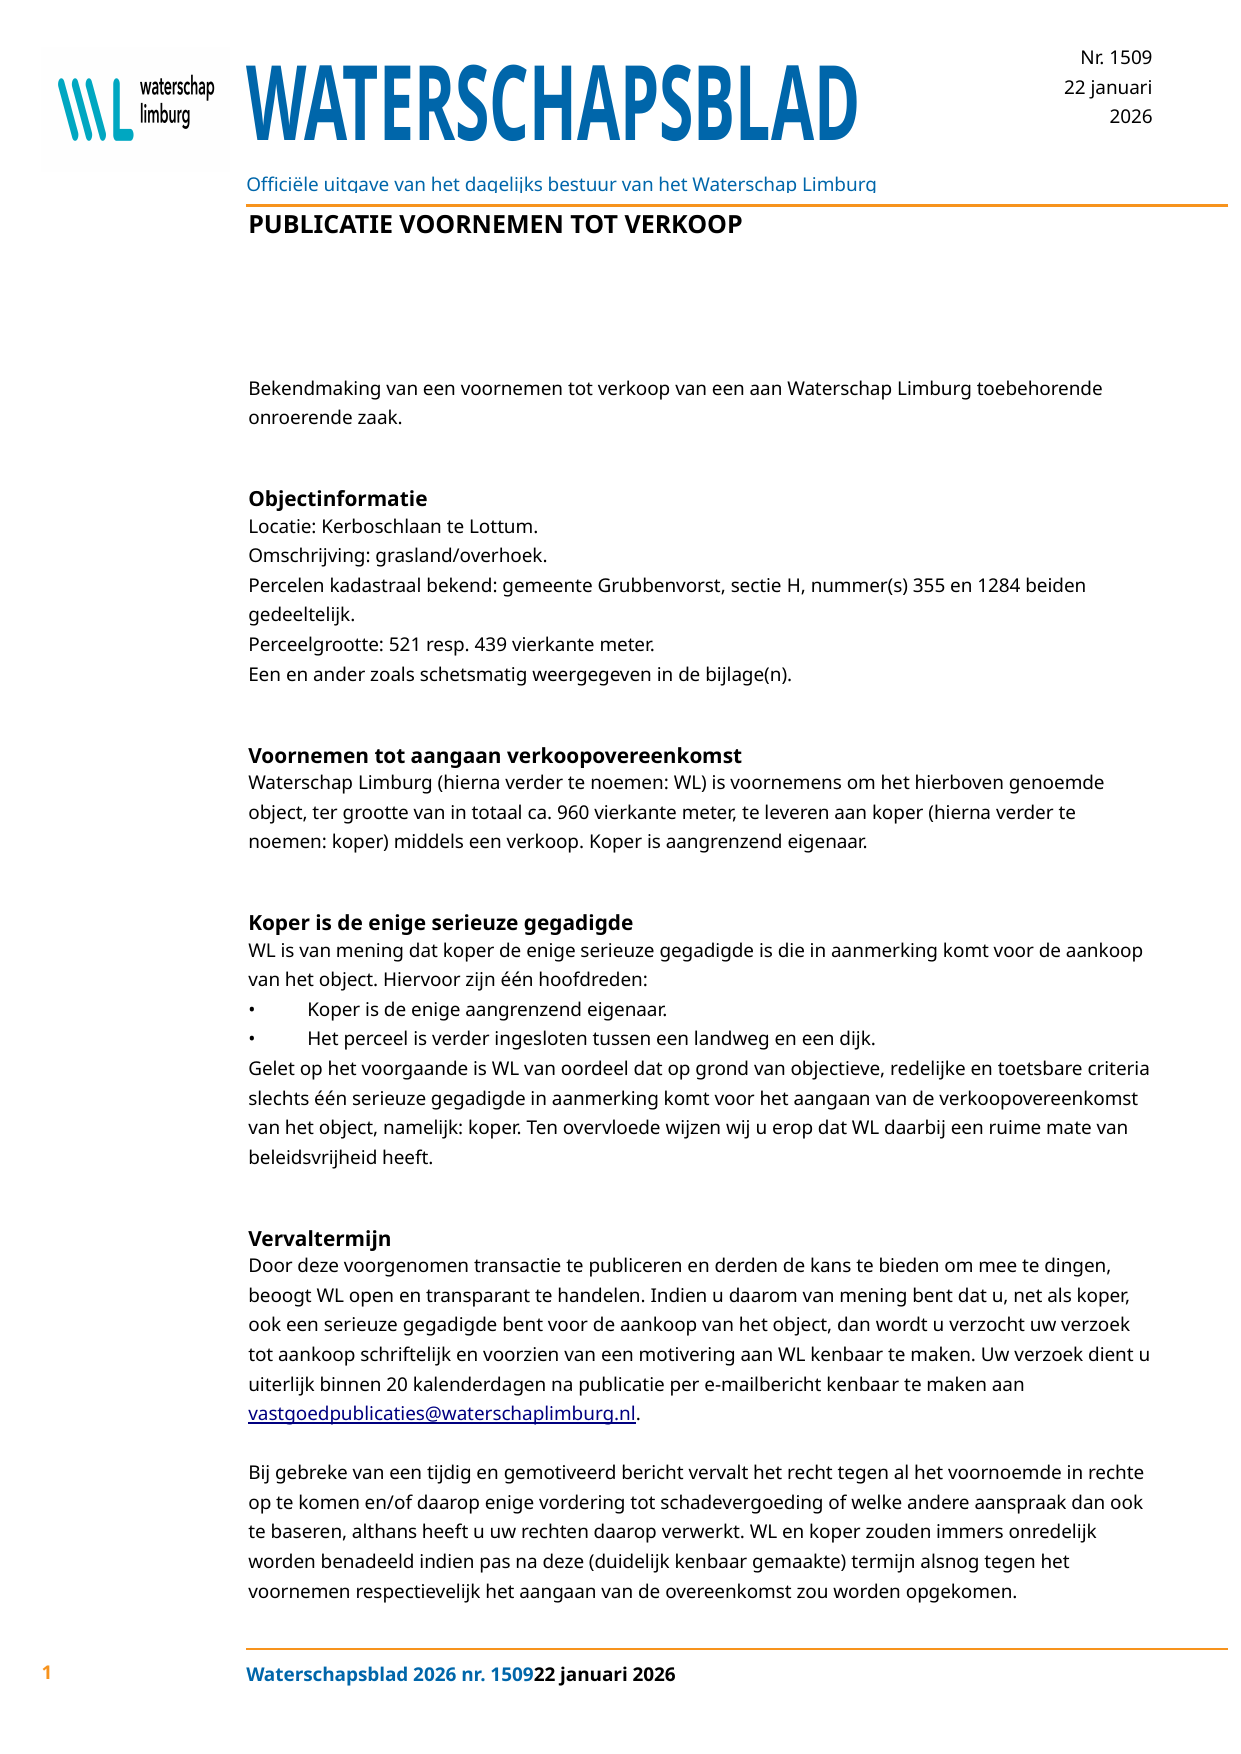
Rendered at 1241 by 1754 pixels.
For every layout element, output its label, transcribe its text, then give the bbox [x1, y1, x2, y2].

list Het perceel is verder ingesloten tussen een landweg en een dijk. [248, 1026, 1152, 1051]
text Voornemen tot aangaan verkoopovereenkomst [248, 741, 1152, 769]
text Omschrijving: grasland/overhoek. [248, 542, 1152, 568]
text Waterschap Limburg (hierna verder te noemen: WL) is voornemens om het hierboven genoemde object, ter grootte van in totaal ca. 960 vierkante meter, te leveren aan koper (hierna verder te noemen: koper) middels een verkoop. Koper is aangrenzend eigenaar. [248, 769, 1152, 854]
text Bij gebreke van een tijdig en gemotiveerd bericht vervalt het recht tegen al het voornoemde in rechte op te komen en/of daarop enige vordering tot schadevergoeding of welke andere aanspraak dan ook te baseren, althans heeft u uw rechten daarop verwerkt. WL en koper zouden immers onredelijk worden benadeeld indien pas na deze (duidelijk kenbaar gemaakte) termijn alsnog tegen het voornemen respectievelijk het aangaan van de overeenkomst zou worden opgekomen. [248, 1459, 1152, 1603]
text PUBLICATIE VOORNEMEN TOT VERKOOP [248, 207, 1152, 241]
text Koper is de enige serieuze gegadigde [248, 908, 1152, 937]
picture [41, 47, 231, 172]
text Percelen kadastraal bekend: gemeente Grubbenvorst, sectie H, nummer(s) 355 en 1284 beiden gedeeltelijk. [248, 572, 1152, 627]
text Een en ander zoals schetsmatig weergegeven in de bijlage(n). [248, 661, 1152, 687]
list Koper is de enige aangrenzend eigenaar. [248, 996, 1152, 1022]
text Door deze voorgenomen transactie te publiceren en derden de kans te bieden om mee te dingen, beoogt WL open en transparant te handelen. Indien u daarom van mening bent dat u, net als koper, ook een serieuze gegadigde bent voor de aankoop van het object, dan wordt u verzocht uw verzoek tot aankoop schriftelijk en voorzien van een motivering aan WL kenbaar te maken. Uw verzoek dient u uiterlijk binnen 20 kalenderdagen na publicatie per e-mailbericht kenbaar te maken aan vastgoedpublicaties@waterschaplimburg.nl. [248, 1252, 1152, 1426]
text Bekendmaking van een voornemen tot verkoop van een aan Waterschap Limburg toebehorende onroerende zaak. [248, 375, 1152, 430]
text Objectinformatie [248, 484, 1152, 513]
text Vervaltermijn [248, 1224, 1152, 1252]
text Perceelgrootte: 521 resp. 439 vierkante meter. [248, 631, 1152, 657]
text Gelet op het voorgaande is WL van oordeel dat op grond van objectieve, redelijke en toetsbare criteria slechts één serieuze gegadigde in aanmerking komt voor het aangaan van de verkoopovereenkomst van het object, namelijk: koper. Ten overvloede wijzen wij u erop dat WL daarbij een ruime mate van beleidsvrijheid heeft. [248, 1055, 1152, 1170]
text Locatie: Kerboschlaan te Lottum. [248, 513, 1152, 539]
text WL is van mening dat koper de enige serieuze gegadigde is die in aanmerking komt voor de aankoop van het object. Hiervoor zijn één hoofdreden: [248, 937, 1152, 992]
